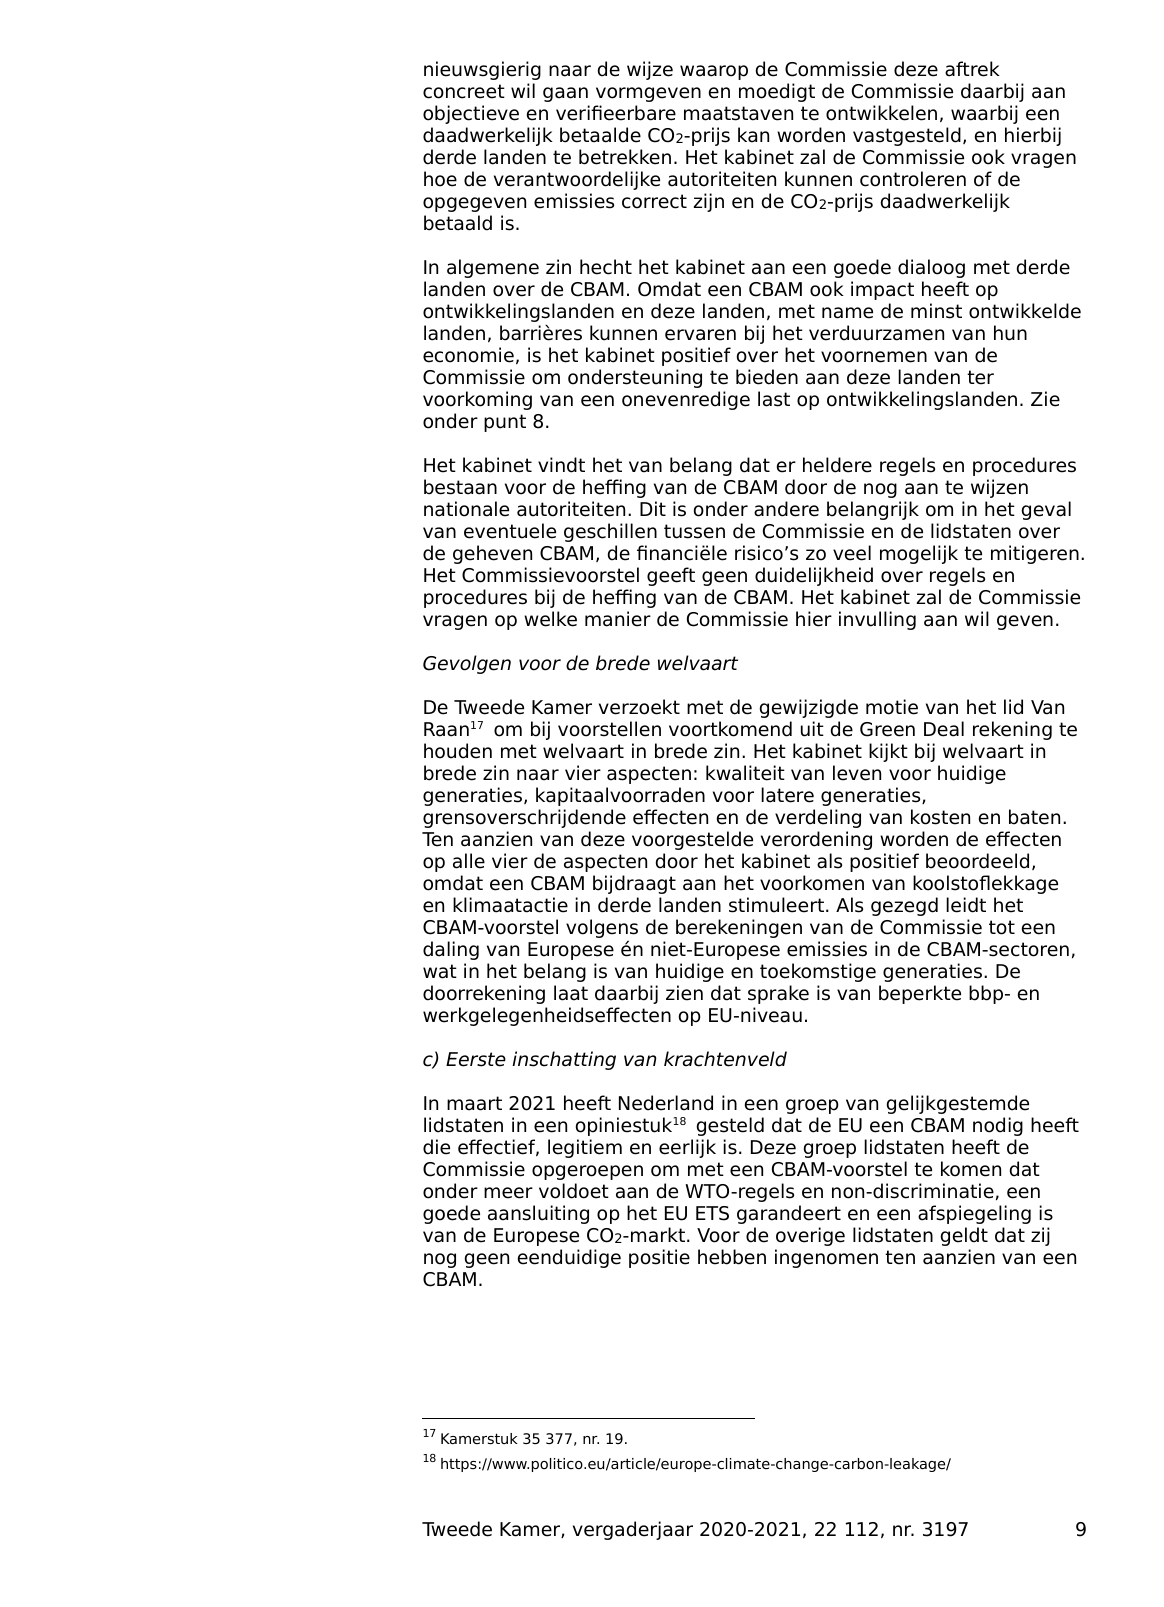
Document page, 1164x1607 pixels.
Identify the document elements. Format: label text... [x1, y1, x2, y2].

text De Tweede Kamer verzoekt met de gewijzigde motie van het lid Van Raan om bij voorstellen voortkomend uit de Green Deal rekening te houden met welvaart in brede zin. Het kabinet kijkt bij welvaart in brede zin naar vier aspecten: kwaliteit van leven voor huidige generaties, kapitaalvoorraden voor latere generaties, grensoverschrijdende effecten en de verdeling van kosten en baten. Ten aanzien van deze voorgestelde verordening worden de effecten op alle vier de aspecten door het kabinet als positief beoordeeld, omdat een CBAM bijdraagt aan het voorkomen van koolstoflekkage en klimaatactie in derde landen stimuleert. Als gezegd leidt het CBAM-voorstel volgens de berekeningen van de Commissie tot een daling van Europese én niet-Europese emissies in de CBAM-sectoren, wat in het belang is van huidige en toekomstige generaties. De doorrekening laat daarbij zien dat sprake is van beperkte bbp- en werkgelegenheidseffecten op EU-niveau. [422, 697, 1087, 1027]
text In maart 2021 heeft Nederland in een groep van gelijkgestemde lidstaten in een opiniestuk gesteld dat de EU een CBAM nodig heeft die effectief, legitiem en eerlijk is. Deze groep lidstaten heeft de Commissie opgeroepen om met een CBAM-voorstel te komen dat onder meer voldoet aan de WTO-regels en non-discriminatie, een goede aansluiting op het EU ETS garandeert en een afspiegeling is van de Europese CO2-markt. Voor de overige lidstaten geldt dat zij nog geen eenduidige positie hebben ingenomen ten aanzien van een CBAM. [422, 1093, 1087, 1291]
text Het kabinet vindt het van belang dat er heldere regels en procedures bestaan voor de heffing van de CBAM door de nog aan te wijzen nationale autoriteiten. Dit is onder andere belangrijk om in het geval van eventuele geschillen tussen de Commissie en de lidstaten over de geheven CBAM, de financiële risico’s zo veel mogelijk te mitigeren. Het Commissievoorstel geeft geen duidelijkheid over regels en procedures bij de heffing van de CBAM. Het kabinet zal de Commissie vragen op welke manier de Commissie hier invulling aan wil geven. [422, 455, 1087, 631]
text nieuwsgierig naar de wijze waarop de Commissie deze aftrek concreet wil gaan vormgeven en moedigt de Commissie daarbij aan objectieve en verifieerbare maatstaven te ontwikkelen, waarbij een daadwerkelijk betaalde CO2-prijs kan worden vastgesteld, en hierbij derde landen te betrekken. Het kabinet zal de Commissie ook vragen hoe de verantwoordelijke autoriteiten kunnen controleren of de opgegeven emissies correct zijn en de CO2-prijs daadwerkelijk betaald is. [422, 59, 1087, 235]
subtitle Gevolgen voor de brede welvaart [422, 653, 1087, 675]
text In algemene zin hecht het kabinet aan een goede dialoog met derde landen over de CBAM. Omdat een CBAM ook impact heeft op ontwikkelingslanden en deze landen, met name de minst ontwikkelde landen, barrières kunnen ervaren bij het verduurzamen van hun economie, is het kabinet positief over het voornemen van de Commissie om ondersteuning te bieden aan deze landen ter voorkoming van een onevenredige last op ontwikkelingslanden. Zie onder punt 8. [422, 257, 1087, 433]
subtitle c) Eerste inschatting van krachtenveld [422, 1049, 1087, 1071]
text Kamerstuk 35 377, nr. 19. [422, 1427, 1087, 1449]
text https://www.politico.eu/article/europe-climate-change-carbon-leakage/ [422, 1452, 1087, 1474]
